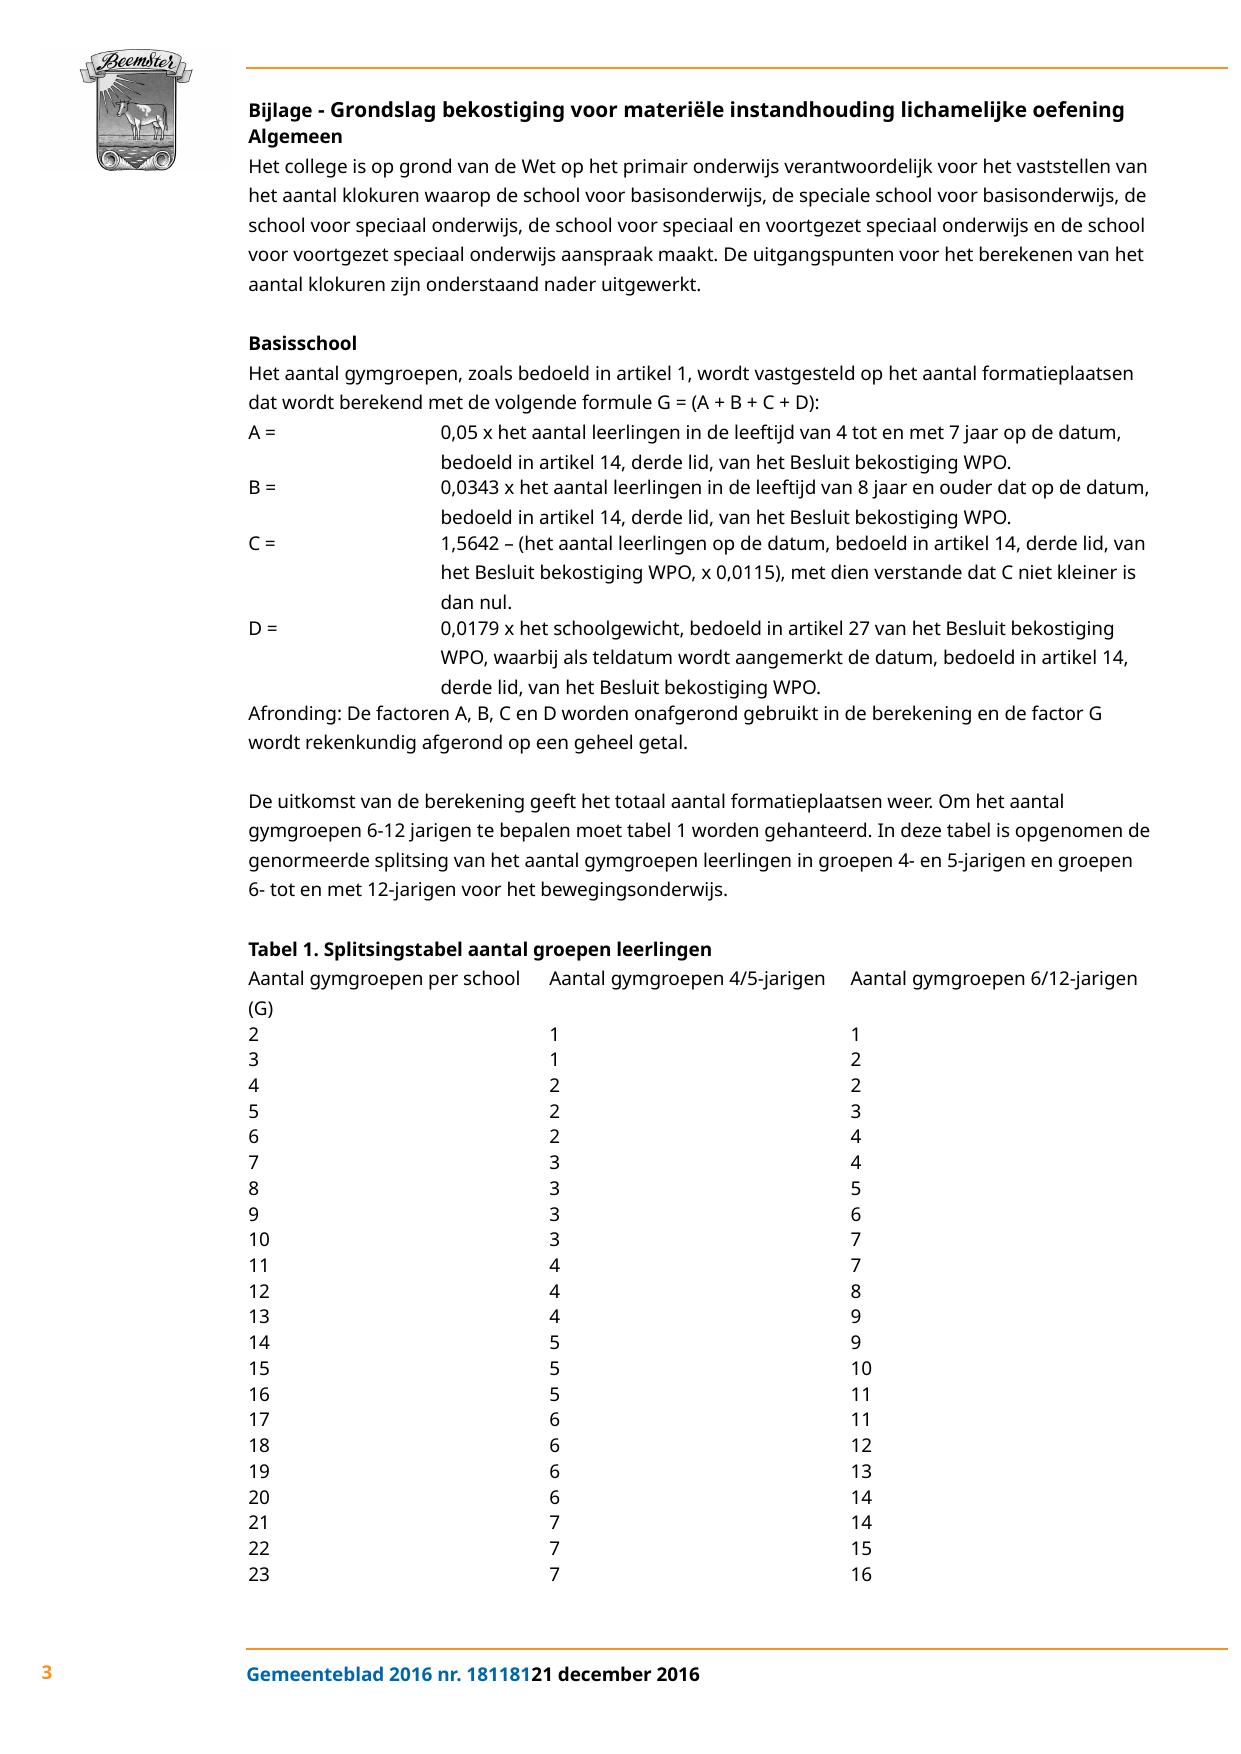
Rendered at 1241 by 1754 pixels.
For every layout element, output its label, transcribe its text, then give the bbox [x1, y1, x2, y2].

table_cell 1,5642 – (het aantal leerlingen op de datum, bedoeld in artikel 14, derde lid, van het Besluit bekostiging WPO, x 0,0115), met dien verstande dat C niet kleiner is dan nul. [440, 530, 1152, 615]
table_cell 14 [850, 1510, 1152, 1535]
table_cell 4 [850, 1149, 1152, 1175]
table_cell 4 [549, 1278, 850, 1304]
table_cell 2 [850, 1046, 1152, 1072]
table_cell 14 [850, 1484, 1152, 1509]
text Het college is op grond van de Wet op het primair onderwijs verantwoordelijk voor het vaststellen van het aantal klokuren waarop de school voor basisonderwijs, de speciale school voor basisonderwijs, de school voor speciaal onderwijs, de school voor speciaal en voortgezet speciaal onderwijs en de school voor voortgezet speciaal onderwijs aanspraak maakt. De uitgangspunten voor het berekenen van het aantal klokuren zijn onderstaand nader uitgewerkt. [248, 153, 1152, 297]
table_cell 22 [248, 1535, 549, 1561]
table_cell 1 [549, 1021, 850, 1046]
table_cell 11 [850, 1381, 1152, 1407]
text Tabel 1. Splitsingstabel aantal groepen leerlingen [248, 936, 1152, 961]
table_cell 4 [549, 1252, 850, 1278]
table_cell 7 [549, 1535, 850, 1561]
table_cell 1 [549, 1046, 850, 1072]
table_cell 7 [248, 1149, 549, 1175]
table_cell 2 [549, 1072, 850, 1098]
table_cell 11 [248, 1252, 549, 1278]
table_cell 6 [248, 1124, 549, 1149]
text Algemeen [248, 123, 1152, 149]
table_header 0,05 x het aantal leerlingen in de leeftijd van 4 tot en met 7 jaar op de datum, bedoeld in artikel 14, derde lid, van het Besluit bekostiging WPO. [440, 419, 1152, 474]
table_cell 17 [248, 1407, 549, 1432]
table_cell 8 [850, 1278, 1152, 1304]
table_cell 4 [850, 1124, 1152, 1149]
text Basisschool [248, 330, 1152, 356]
table_header Aantal gymgroepen 6/12-jarigen [850, 965, 1152, 1021]
table_cell 16 [850, 1561, 1152, 1587]
table_cell 5 [248, 1098, 549, 1124]
table_cell B = [248, 475, 440, 530]
table_cell 4 [549, 1304, 850, 1329]
table_cell 7 [850, 1227, 1152, 1252]
table_cell 7 [549, 1510, 850, 1535]
table_cell 6 [850, 1201, 1152, 1227]
table_cell 14 [248, 1330, 549, 1355]
table_cell 20 [248, 1484, 549, 1509]
table_cell 2 [248, 1021, 549, 1046]
table_cell 5 [549, 1355, 850, 1381]
table_header A = [248, 419, 440, 474]
table_cell 15 [248, 1355, 549, 1381]
table_cell 15 [850, 1535, 1152, 1561]
text Het aantal gymgroepen, zoals bedoeld in artikel 1, wordt vastgesteld op het aantal formatieplaatsen dat wordt berekend met de volgende formule G = (A + B + C + D): [248, 360, 1152, 415]
table_cell 6 [549, 1433, 850, 1458]
table_cell 12 [248, 1278, 549, 1304]
table_cell 6 [549, 1458, 850, 1484]
table_cell 18 [248, 1433, 549, 1458]
table_cell 2 [549, 1124, 850, 1149]
table_cell 12 [850, 1433, 1152, 1458]
text De uitkomst van de berekening geeft het totaal aantal formatieplaatsen weer. Om het aantal gymgroepen 6-12 jarigen te bepalen moet tabel 1 worden gehanteerd. In deze tabel is opgenomen de genormeerde splitsing van het aantal gymgroepen leerlingen in groepen 4- en 5-jarigen en groepen 6- tot en met 12-jarigen voor het bewegingsonderwijs. [248, 788, 1152, 902]
table_cell 8 [248, 1175, 549, 1201]
table_cell 7 [850, 1252, 1152, 1278]
text Bijlage - Grondslag bekostiging voor materiële instandhouding lichamelijke oefening [248, 95, 1152, 123]
table_cell 10 [248, 1227, 549, 1252]
table_cell 0,0179 x het schoolgewicht, bedoeld in artikel 27 van het Besluit bekostiging WPO, waarbij als teldatum wordt aangemerkt de datum, bedoeld in artikel 14, derde lid, van het Besluit bekostiging WPO. [440, 615, 1152, 700]
table_cell 10 [850, 1355, 1152, 1381]
table_header Aantal gymgroepen per school (G) [248, 965, 549, 1021]
table_cell C = [248, 530, 440, 615]
table_cell 6 [549, 1484, 850, 1509]
table_cell 3 [549, 1227, 850, 1252]
table_cell 9 [850, 1304, 1152, 1329]
table_cell 3 [850, 1098, 1152, 1124]
table_cell 7 [549, 1561, 850, 1587]
table_cell 13 [850, 1458, 1152, 1484]
table_cell 2 [549, 1098, 850, 1124]
table_cell 3 [549, 1201, 850, 1227]
table_cell 3 [549, 1149, 850, 1175]
table_cell 1 [850, 1021, 1152, 1046]
table_cell 21 [248, 1510, 549, 1535]
table_cell 0,0343 x het aantal leerlingen in de leeftijd van 8 jaar en ouder dat op de datum, bedoeld in artikel 14, derde lid, van het Besluit bekostiging WPO. [440, 475, 1152, 530]
table_cell 11 [850, 1407, 1152, 1432]
table_cell 5 [850, 1175, 1152, 1201]
table_cell 9 [248, 1201, 549, 1227]
table_cell 6 [549, 1407, 850, 1432]
table_cell 5 [549, 1381, 850, 1407]
picture [41, 47, 231, 172]
table_cell 19 [248, 1458, 549, 1484]
table_cell 3 [248, 1046, 549, 1072]
table_cell 23 [248, 1561, 549, 1587]
table_cell 16 [248, 1381, 549, 1407]
table_cell 3 [549, 1175, 850, 1201]
table_cell 4 [248, 1072, 549, 1098]
table_cell D = [248, 615, 440, 700]
table_cell 5 [549, 1330, 850, 1355]
table_cell 13 [248, 1304, 549, 1329]
table_header Aantal gymgroepen 4/5-jarigen [549, 965, 850, 1021]
table_cell 9 [850, 1330, 1152, 1355]
table_cell Afronding: De factoren A, B, C en D worden onafgerond gebruikt in de berekening en de factor G wordt rekenkundig afgerond op een geheel getal. [248, 700, 1152, 784]
table_cell 2 [850, 1072, 1152, 1098]
